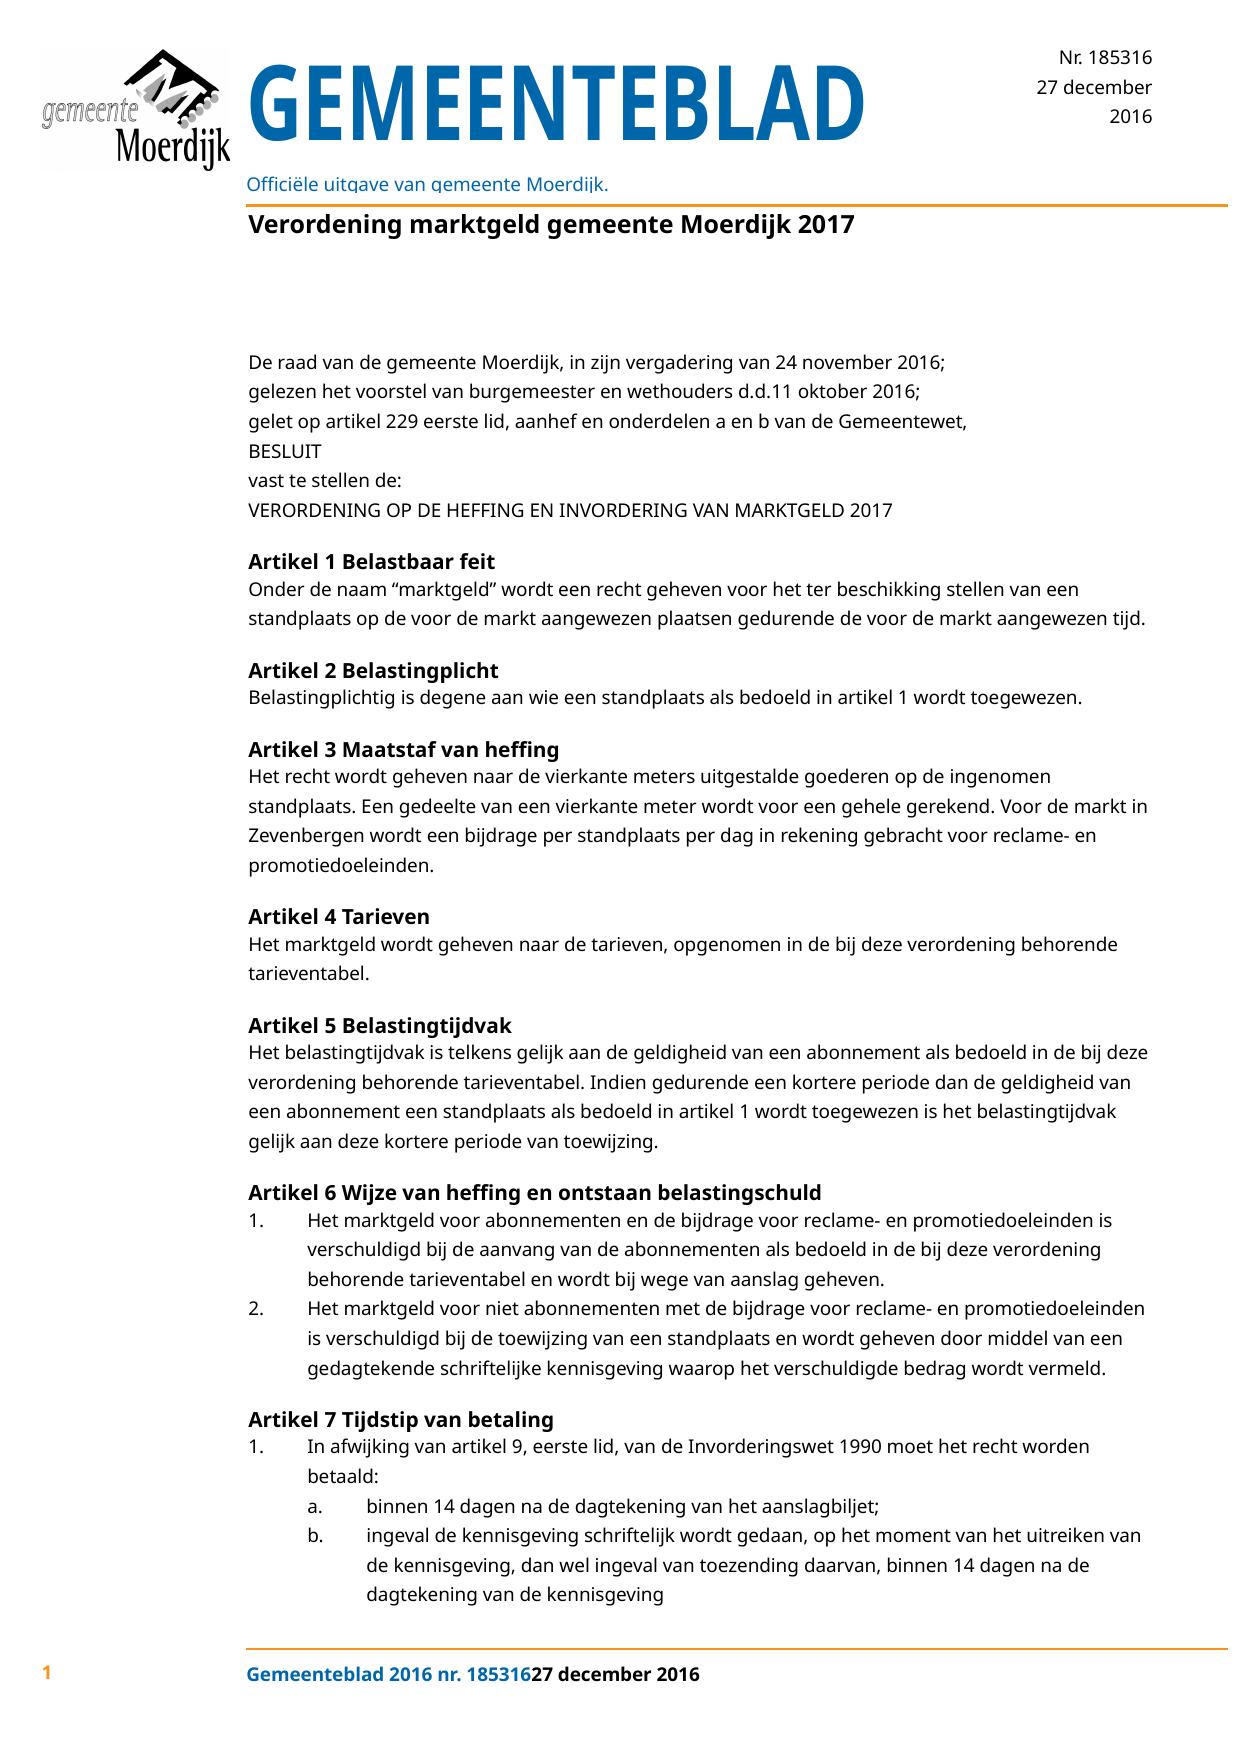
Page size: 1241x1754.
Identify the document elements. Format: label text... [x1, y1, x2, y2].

text Artikel 7 Tijdstip van betaling [248, 1405, 1152, 1434]
text Het marktgeld wordt geheven naar de tarieven, opgenomen in de bij deze verordening behorende tarieventabel. [248, 931, 1152, 986]
text VERORDENING OP DE HEFFING EN INVORDERING VAN MARKTGELD 2017 [248, 497, 1152, 523]
text Artikel 4 Tarieven [248, 902, 1152, 931]
text Het recht wordt geheven naar de vierkante meters uitgestalde goederen op de ingenomen standplaats. Een gedeelte van een vierkante meter wordt voor een gehele gerekend. Voor de markt in Zevenbergen wordt een bijdrage per standplaats per dag in rekening gebracht voor reclame- en promotiedoeleinden. [248, 763, 1152, 878]
list Het marktgeld voor niet abonnementen met de bijdrage voor reclame- en promotiedoeleinden is verschuldigd bij de toewijzing van een standplaats en wordt geheven door middel van een gedagtekende schriftelijke kennisgeving waarop het verschuldigde bedrag wordt vermeld. [248, 1296, 1152, 1381]
text Artikel 5 Belastingtijdvak [248, 1011, 1152, 1039]
text BESLUIT [248, 438, 1152, 464]
text Artikel 6 Wijze van heffing en ontstaan belastingschuld [248, 1178, 1152, 1207]
text De raad van de gemeente Moerdijk, in zijn vergadering van 24 november 2016; [248, 349, 1152, 375]
text Belastingplichtig is degene aan wie een standplaats als bedoeld in artikel 1 wordt toegewezen. [248, 684, 1152, 710]
picture [41, 47, 231, 172]
list Het marktgeld voor abonnementen en de bijdrage voor reclame- en promotiedoeleinden is verschuldigd bij de aanvang van de abonnementen als bedoeld in de bij deze verordening behorende tarieventabel en wordt bij wege van aanslag geheven. [248, 1207, 1152, 1292]
text Artikel 1 Belastbaar feit [248, 547, 1152, 576]
text Het belastingtijdvak is telkens gelijk aan de geldigheid van een abonnement als bedoeld in de bij deze verordening behorende tarieventabel. Indien gedurende een kortere periode dan de geldigheid van een abonnement een standplaats als bedoeld in artikel 1 wordt toegewezen is het belastingtijdvak gelijk aan deze kortere periode van toewijzing. [248, 1039, 1152, 1154]
list binnen 14 dagen na de dagtekening van het aanslagbiljet; [307, 1493, 1152, 1518]
text Artikel 3 Maatstaf van heffing [248, 735, 1152, 763]
text Artikel 2 Belastingplicht [248, 656, 1152, 684]
text Onder de naam “marktgeld” wordt een recht geheven voor het ter beschikking stellen van een standplaats op de voor de markt aangewezen plaatsen gedurende de voor de markt aangewezen tijd. [248, 576, 1152, 631]
text vast te stellen de: [248, 467, 1152, 493]
text Verordening marktgeld gemeente Moerdijk 2017 [248, 207, 1152, 241]
text gelezen het voorstel van burgemeester en wethouders d.d.11 oktober 2016; [248, 379, 1152, 404]
text gelet op artikel 229 eerste lid, aanhef en onderdelen a en b van de Gemeentewet, [248, 408, 1152, 434]
list ingeval de kennisgeving schriftelijk wordt gedaan, op het moment van het uitreiken van de kennisgeving, dan wel ingeval van toezending daarvan, binnen 14 dagen na de dagtekening van de kennisgeving [307, 1522, 1152, 1607]
list In afwijking van artikel 9, eerste lid, van de Invorderingswet 1990 moet het recht worden betaald: [248, 1434, 1152, 1489]
